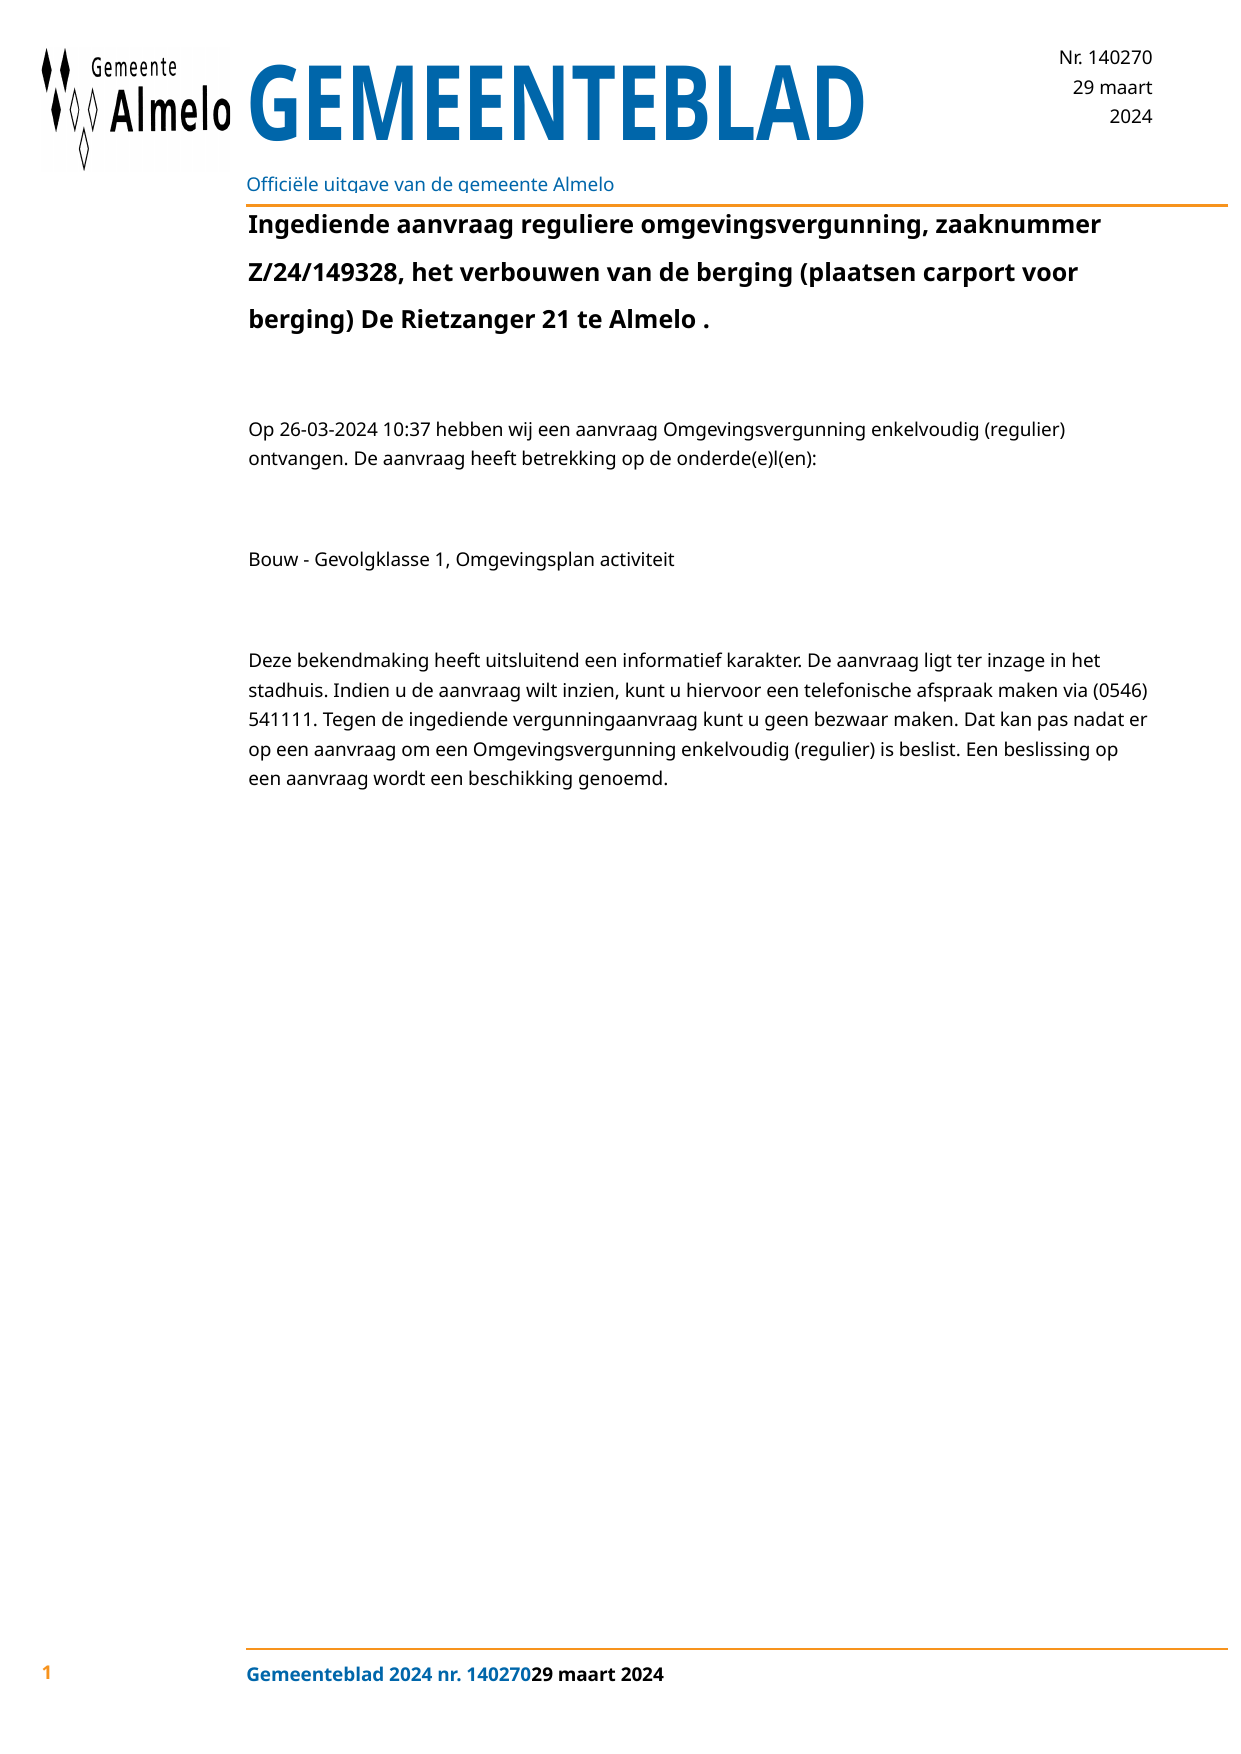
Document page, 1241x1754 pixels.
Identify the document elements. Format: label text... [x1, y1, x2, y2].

text Op 26-03-2024 10:37 hebben wij een aanvraag Omgevingsvergunning enkelvoudig (regulier) ontvangen. De aanvraag heeft betrekking op de onderde(e)l(en): [248, 416, 1152, 471]
picture [41, 47, 231, 172]
text Deze bekendmaking heeft uitsluitend een informatief karakter. De aanvraag ligt ter inzage in het stadhuis. Indien u de aanvraag wilt inzien, kunt u hiervoor een telefonische afspraak maken via (0546) 541111. Tegen de ingediende vergunningaanvraag kunt u geen bezwaar maken. Dat kan pas nadat er op een aanvraag om een Omgevingsvergunning enkelvoudig (regulier) is beslist. Een beslissing op een aanvraag wordt een beschikking genoemd. [248, 647, 1152, 791]
text Ingediende aanvraag reguliere omgevingsvergunning, zaaknummer Z/24/149328, het verbouwen van de berging (plaatsen carport voor berging) De Rietzanger 21 te Almelo . [248, 207, 1152, 336]
text Bouw - Gevolgklasse 1, Omgevingsplan activiteit [248, 546, 1152, 572]
